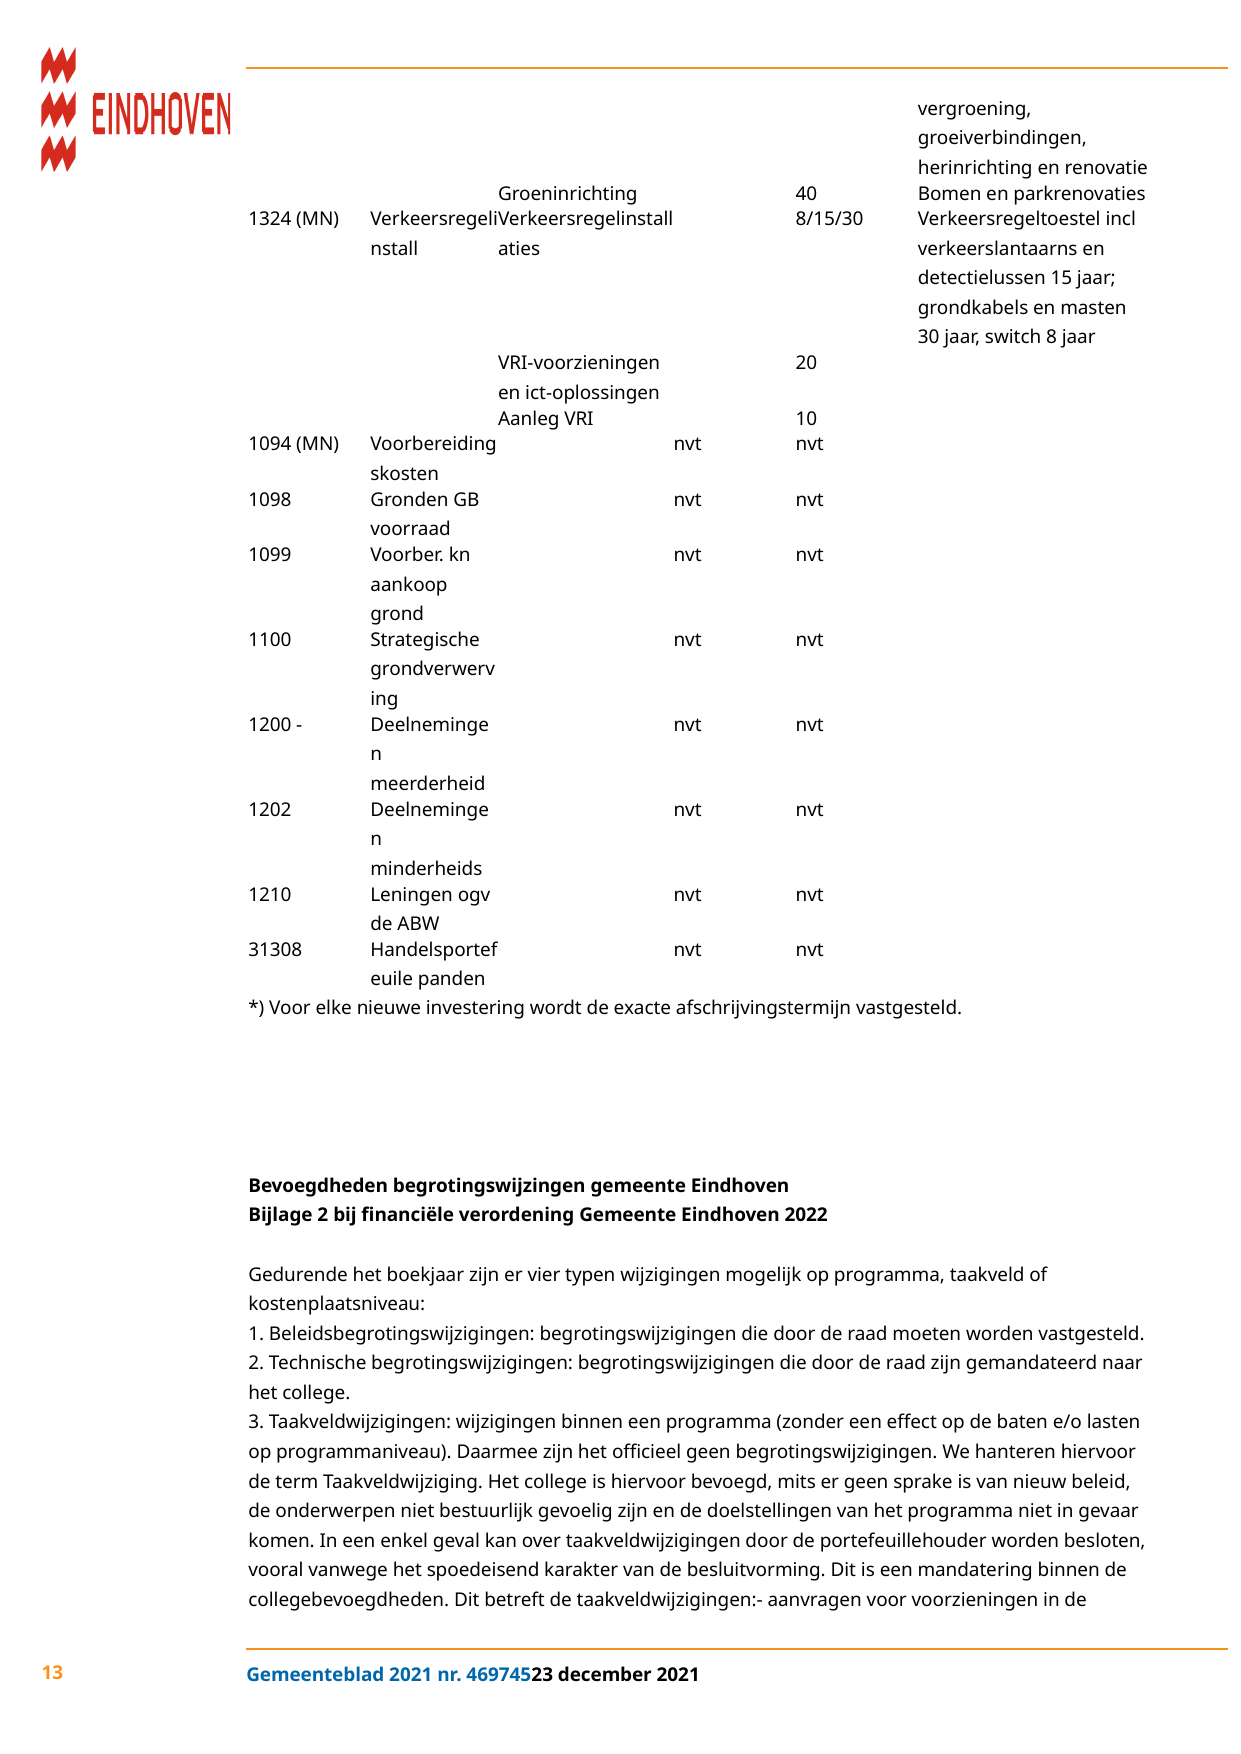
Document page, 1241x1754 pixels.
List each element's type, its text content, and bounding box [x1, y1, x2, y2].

table_cell 20 [795, 350, 918, 405]
table_cell [498, 626, 673, 711]
table_cell Verkeersregeltoestel incl verkeerslantaarns en detectielussen 15 jaar; grondkabels en masten 30 jaar, switch 8 jaar [918, 205, 1152, 349]
table_cell nvt [673, 881, 795, 936]
table_cell Verkeersregelinstall [370, 205, 498, 349]
table_cell Aanleg VRI [498, 405, 673, 431]
table_cell nvt [795, 936, 918, 991]
table_cell nvt [673, 486, 795, 541]
table_cell VRI-voorzieningen en ict-oplossingen [498, 350, 673, 405]
table_cell Gronden GB voorraad [370, 486, 498, 541]
table_cell [498, 541, 673, 626]
table_cell [370, 180, 498, 205]
table_cell [918, 626, 1152, 711]
text Gedurende het boekjaar zijn er vier typen wijzigingen mogelijk op programma, taakveld of kostenplaatsniveau: [248, 1261, 1152, 1316]
table_cell [673, 205, 795, 349]
table_cell nvt [673, 431, 795, 486]
table_cell [248, 95, 370, 180]
table_cell Deelnemingen meerderheid [370, 711, 498, 796]
table_cell [918, 936, 1152, 991]
table_cell [918, 881, 1152, 936]
table_cell 31308 [248, 936, 370, 991]
table_cell 1210 [248, 881, 370, 936]
table_cell [370, 350, 498, 405]
table_cell [918, 711, 1152, 796]
table_cell nvt [673, 796, 795, 881]
table_cell [498, 711, 673, 796]
table_cell 1324 (MN) [248, 205, 370, 349]
table_cell [918, 486, 1152, 541]
table_cell 1098 [248, 486, 370, 541]
table_cell [918, 541, 1152, 626]
text 1. Beleidsbegrotingswijzigingen: begrotingswijzigingen die door de raad moeten worden vastgesteld. [248, 1320, 1152, 1346]
table_cell nvt [673, 626, 795, 711]
table_cell [498, 431, 673, 486]
table_cell [370, 405, 498, 431]
table_cell [918, 350, 1152, 405]
table_cell nvt [795, 431, 918, 486]
table_cell nvt [795, 796, 918, 881]
table_cell [795, 95, 918, 180]
table_cell [498, 936, 673, 991]
table_cell nvt [673, 711, 795, 796]
table_cell [918, 796, 1152, 881]
table_cell Voorbereidingskosten [370, 431, 498, 486]
picture [41, 47, 231, 172]
table_cell [248, 350, 370, 405]
table_cell nvt [795, 881, 918, 936]
table_cell Bomen en parkrenovaties [918, 180, 1152, 205]
text Bevoegdheden begrotingswijzingen gemeente Eindhoven [248, 1172, 1152, 1198]
table_cell Deelnemingen minderheids [370, 796, 498, 881]
table_cell 10 [795, 405, 918, 431]
text Bijlage 2 bij financiële verordening Gemeente Eindhoven 2022 [248, 1202, 1152, 1227]
table_cell Groeninrichting [498, 180, 673, 205]
table_cell vergroening, groeiverbindingen, herinrichting en renovatie [918, 95, 1152, 180]
table_cell [248, 405, 370, 431]
table_cell [498, 881, 673, 936]
table_cell Voorber. kn aankoop grond [370, 541, 498, 626]
text 2. Technische begrotingswijzigingen: begrotingswijzigingen die door de raad zijn gemandateerd naar het college. [248, 1349, 1152, 1405]
table_cell Verkeersregelinstallaties [498, 205, 673, 349]
table_cell [673, 180, 795, 205]
text 3. Taakveldwijzigingen: wijzigingen binnen een programma (zonder een effect op de baten e/o lasten op programmaniveau). Daarmee zijn het officieel geen begrotingswijzigingen. We hanteren hiervoor de term Taakveldwijziging. Het college is hiervoor bevoegd, mits er geen sprake is van nieuw beleid, de onderwerpen niet bestuurlijk gevoelig zijn en de doelstellingen van het programma niet in gevaar komen. In een enkel geval kan over taakveldwijzigingen door de portefeuillehouder worden besloten, vooral vanwege het spoedeisend karakter van de besluitvorming. Dit is een mandatering binnen de collegebevoegdheden. Dit betreft de taakveldwijzigingen:- aanvragen voor voorzieningen in de [248, 1409, 1152, 1612]
table_cell nvt [795, 486, 918, 541]
table_cell 1094 (MN) [248, 431, 370, 486]
table_cell nvt [673, 541, 795, 626]
table_cell nvt [795, 626, 918, 711]
table_cell Leningen ogv de ABW [370, 881, 498, 936]
table_cell [498, 95, 673, 180]
table_cell 40 [795, 180, 918, 205]
table_cell [498, 486, 673, 541]
table_cell 1200 - [248, 711, 370, 796]
table_cell 1202 [248, 796, 370, 881]
table_cell [918, 405, 1152, 431]
table_cell [498, 796, 673, 881]
table_cell [673, 95, 795, 180]
table_cell [370, 95, 498, 180]
table_cell 1099 [248, 541, 370, 626]
table_cell [673, 405, 795, 431]
table_cell Handelsportefeuile panden [370, 936, 498, 991]
table_cell nvt [795, 711, 918, 796]
table_cell 1100 [248, 626, 370, 711]
table_cell [673, 350, 795, 405]
table_cell 8/15/30 [795, 205, 918, 349]
text *) Voor elke nieuwe investering wordt de exacte afschrijvingstermijn vastgesteld. [248, 994, 1152, 1020]
table_cell nvt [673, 936, 795, 991]
table_cell [918, 431, 1152, 486]
table_cell nvt [795, 541, 918, 626]
table_cell [248, 180, 370, 205]
table_cell Strategische grondverwerving [370, 626, 498, 711]
